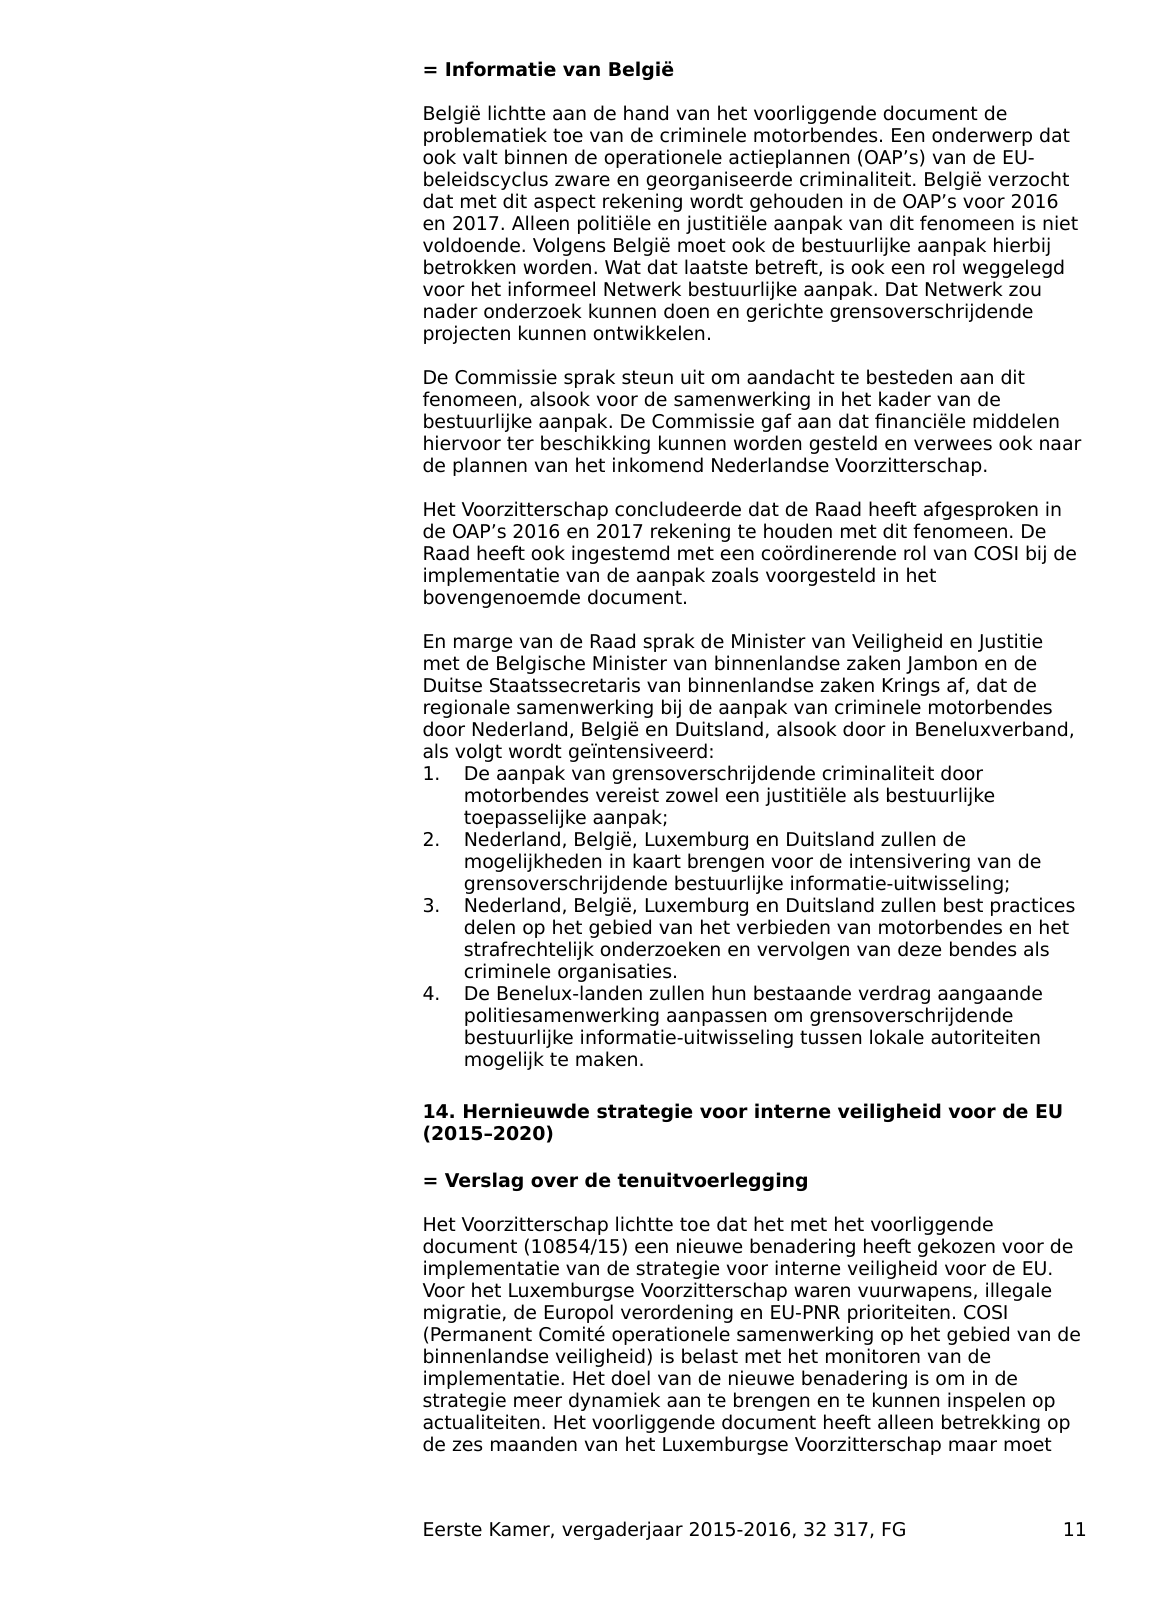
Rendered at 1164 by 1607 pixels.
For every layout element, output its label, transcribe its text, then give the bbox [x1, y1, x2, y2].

text 4. De Benelux-landen zullen hun bestaande verdrag aangaande politiesamenwerking aanpassen om grensoverschrijdende bestuurlijke informatie-uitwisseling tussen lokale autoriteiten mogelijk te maken. [422, 983, 1087, 1071]
text Het Voorzitterschap lichtte toe dat het met het voorliggende document (10854/15) een nieuwe benadering heeft gekozen voor de implementatie van de strategie voor interne veiligheid voor de EU. Voor het Luxemburgse Voorzitterschap waren vuurwapens, illegale migratie, de Europol verordening en EU-PNR prioriteiten. COSI (Permanent Comité operationele samenwerking op het gebied van de binnenlandse veiligheid) is belast met het monitoren van de implementatie. Het doel van de nieuwe benadering is om in de strategie meer dynamiek aan te brengen en te kunnen inspelen op actualiteiten. Het voorliggende document heeft alleen betrekking op de zes maanden van het Luxemburgse Voorzitterschap maar moet [422, 1214, 1087, 1456]
subtitle 14. Hernieuwde strategie voor interne veiligheid voor de EU (2015–2020) [422, 1101, 1087, 1145]
text 3. Nederland, België, Luxemburg en Duitsland zullen best practices delen op het gebied van het verbieden van motorbendes en het strafrechtelijk onderzoeken en vervolgen van deze bendes als criminele organisaties. [422, 895, 1087, 983]
text 2. Nederland, België, Luxemburg en Duitsland zullen de mogelijkheden in kaart brengen voor de intensivering van de grensoverschrijdende bestuurlijke informatie-uitwisseling; [422, 829, 1087, 895]
text De Commissie sprak steun uit om aandacht te besteden aan dit fenomeen, alsook voor de samenwerking in het kader van de bestuurlijke aanpak. De Commissie gaf aan dat financiële middelen hiervoor ter beschikking kunnen worden gesteld en verwees ook naar de plannen van het inkomend Nederlandse Voorzitterschap. [422, 367, 1087, 477]
text België lichtte aan de hand van het voorliggende document de problematiek toe van de criminele motorbendes. Een onderwerp dat ook valt binnen de operationele actieplannen (OAP’s) van de EU-beleidscyclus zware en georganiseerde criminaliteit. België verzocht dat met dit aspect rekening wordt gehouden in de OAP’s voor 2016 en 2017. Alleen politiële en justitiële aanpak van dit fenomeen is niet voldoende. Volgens België moet ook de bestuurlijke aanpak hierbij betrokken worden. Wat dat laatste betreft, is ook een rol weggelegd voor het informeel Netwerk bestuurlijke aanpak. Dat Netwerk zou nader onderzoek kunnen doen en gerichte grensoverschrijdende projecten kunnen ontwikkelen. [422, 103, 1087, 345]
text = Informatie van België [422, 59, 1087, 81]
text Het Voorzitterschap concludeerde dat de Raad heeft afgesproken in de OAP’s 2016 en 2017 rekening te houden met dit fenomeen. De Raad heeft ook ingestemd met een coördinerende rol van COSI bij de implementatie van de aanpak zoals voorgesteld in het bovengenoemde document. [422, 499, 1087, 609]
text 1. De aanpak van grensoverschrijdende criminaliteit door motorbendes vereist zowel een justitiële als bestuurlijke toepasselijke aanpak; [422, 763, 1087, 829]
text En marge van de Raad sprak de Minister van Veiligheid en Justitie met de Belgische Minister van binnenlandse zaken Jambon en de Duitse Staatssecretaris van binnenlandse zaken Krings af, dat de regionale samenwerking bij de aanpak van criminele motorbendes door Nederland, België en Duitsland, alsook door in Beneluxverband, als volgt wordt geïntensiveerd: [422, 631, 1087, 763]
text = Verslag over de tenuitvoerlegging [422, 1170, 1087, 1192]
